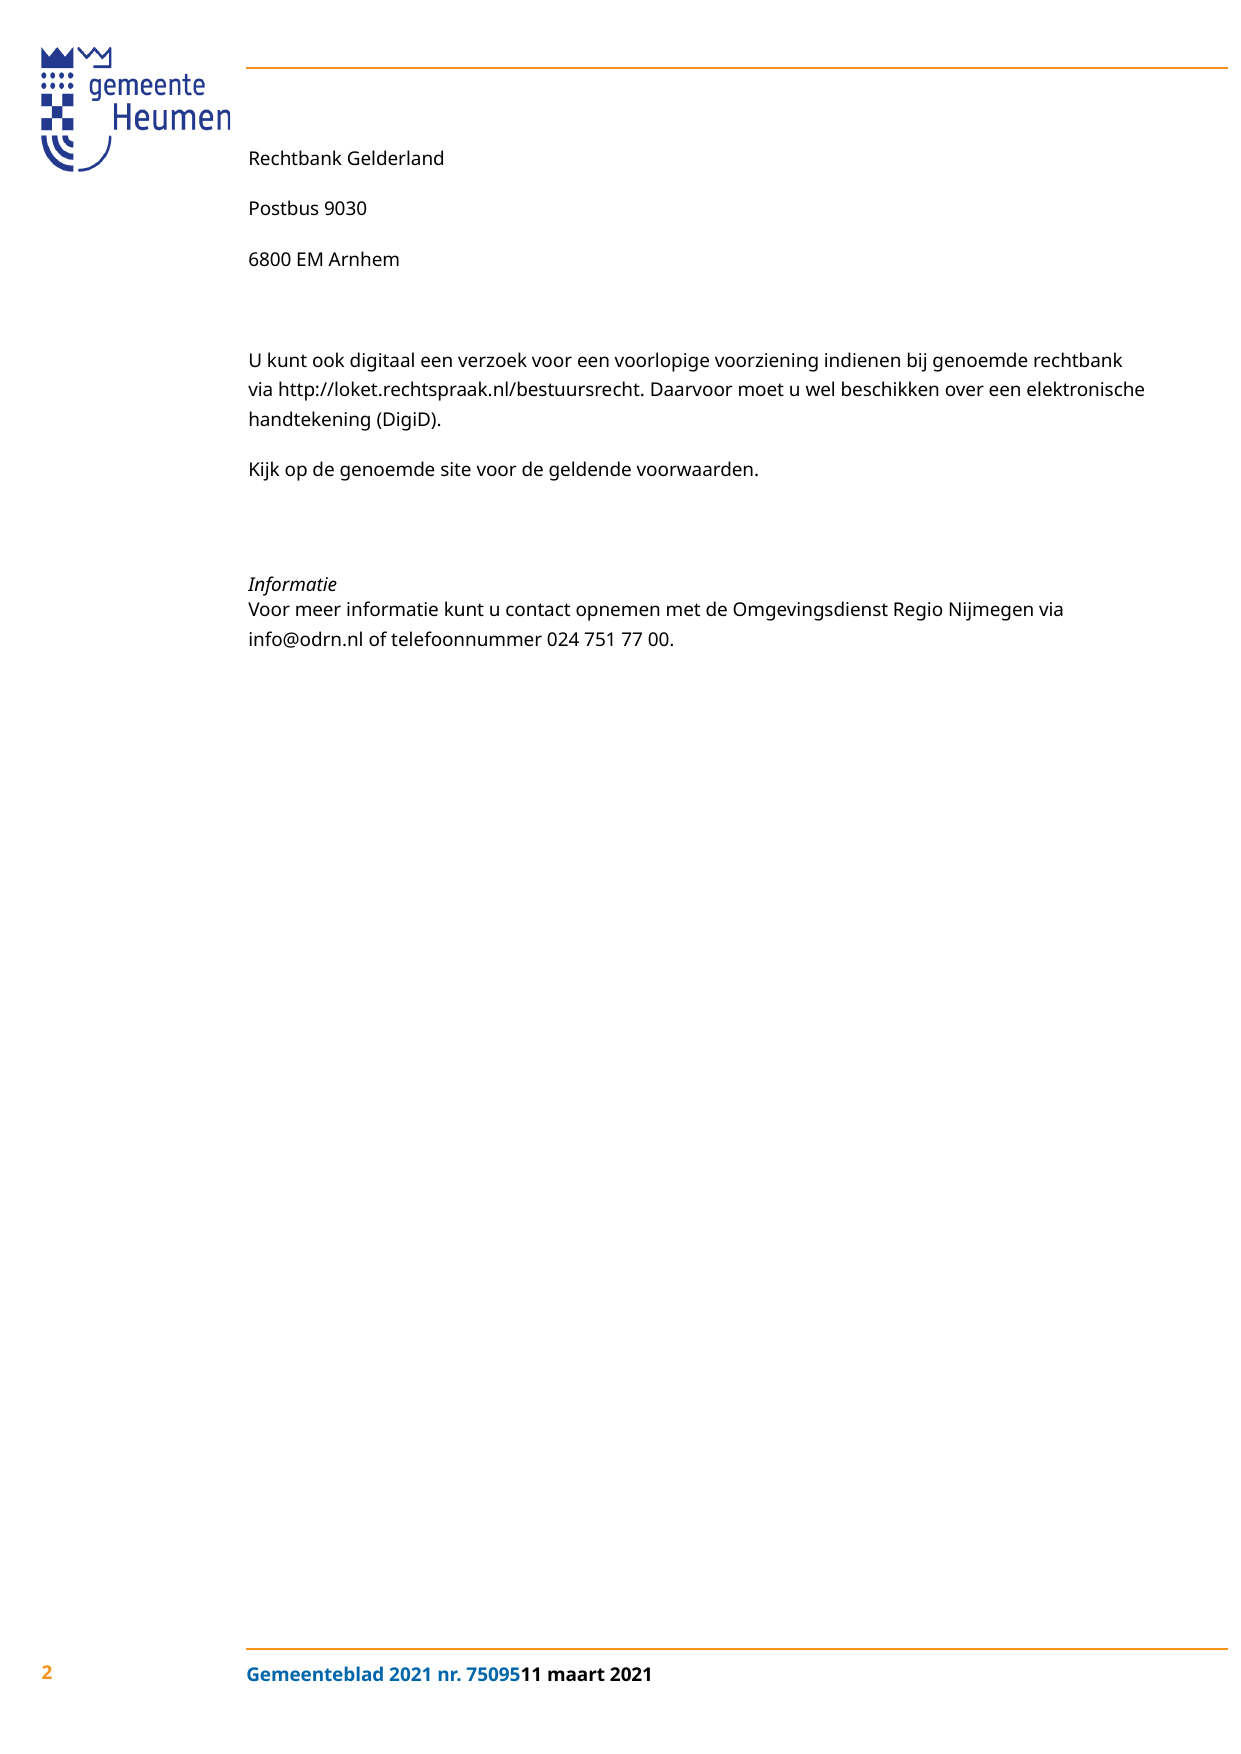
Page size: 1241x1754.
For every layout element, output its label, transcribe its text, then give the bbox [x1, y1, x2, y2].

text U kunt ook digitaal een verzoek voor een voorlopige voorziening indienen bij genoemde rechtbank via http://loket.rechtspraak.nl/bestuursrecht. Daarvoor moet u wel beschikken over een elektronische handtekening (DigiD). [248, 347, 1152, 432]
text Kijk op de genoemde site voor de geldende voorwaarden. [248, 456, 1152, 482]
text Rechtbank Gelderland [248, 145, 1152, 171]
text Postbus 9030 [248, 196, 1152, 221]
picture [41, 47, 231, 172]
text Informatie [248, 571, 1152, 597]
text Voor meer informatie kunt u contact opnemen met de Omgevingsdienst Regio Nijmegen via info@odrn.nl of telefoonnummer 024 751 77 00. [248, 597, 1152, 652]
text 6800 EM Arnhem [248, 246, 1152, 272]
